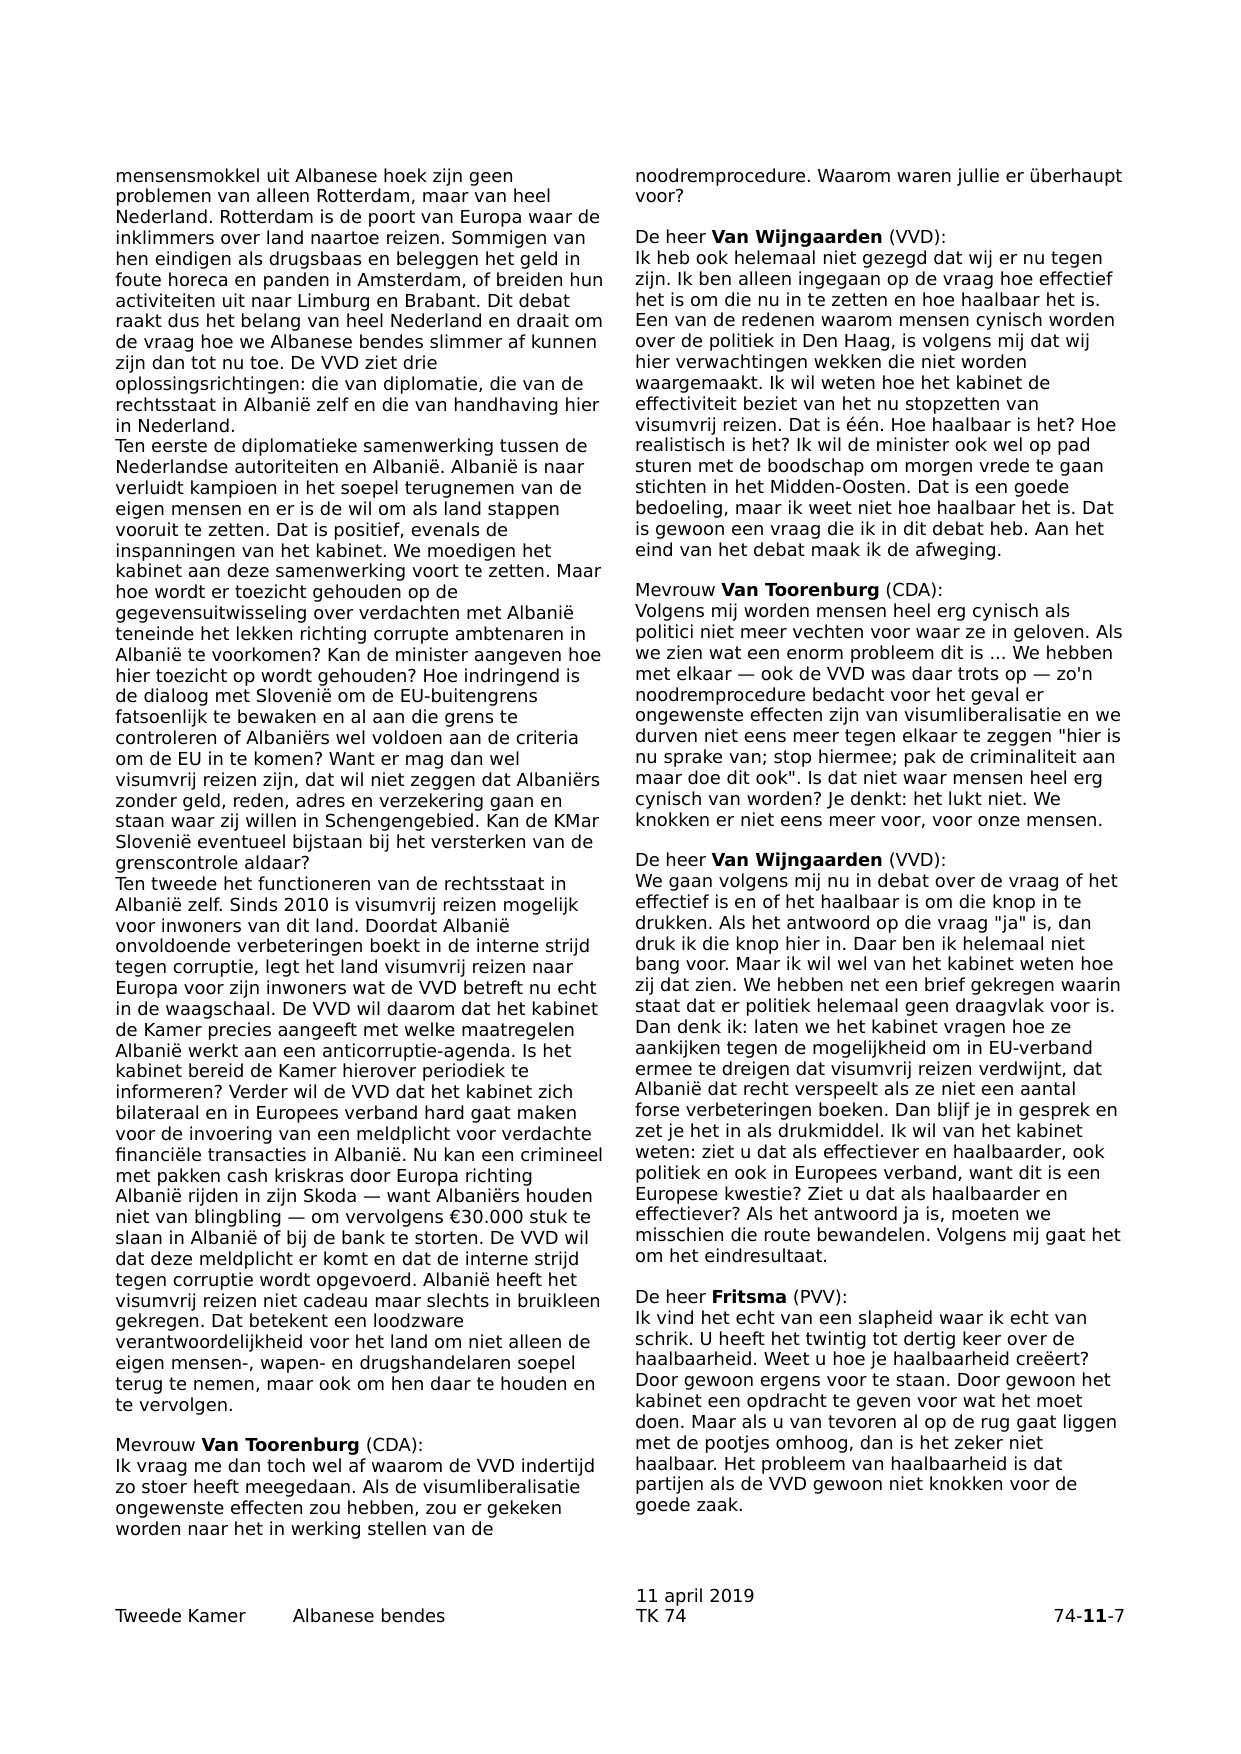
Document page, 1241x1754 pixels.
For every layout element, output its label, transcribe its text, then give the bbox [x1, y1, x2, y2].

text Ten tweede het functioneren van de rechtsstaat in Albanië zelf. Sinds 2010 is visumvrij reizen mogelijk voor inwoners van dit land. Doordat Albanië onvoldoende verbeteringen boekt in de interne strijd tegen corruptie, legt het land visumvrij reizen naar Europa voor zijn inwoners wat de VVD betreft nu echt in de waagschaal. De VVD wil daarom dat het kabinet de Kamer precies aangeeft met welke maatregelen Albanië werkt aan een anticorruptie-agenda. Is het kabinet bereid de Kamer hierover periodiek te informeren? Verder wil de VVD dat het kabinet zich bilateraal en in Europees verband hard gaat maken voor de invoering van een meldplicht voor verdachte financiële transacties in Albanië. Nu kan een crimineel met pakken cash kriskras door Europa richting Albanië rijden in zijn Skoda — want Albaniërs houden niet van blingbling — om vervolgens €30.000 stuk te slaan in Albanië of bij de bank te storten. De VVD wil dat deze meldplicht er komt en dat de interne strijd tegen corruptie wordt opgevoerd. Albanië heeft het visumvrij reizen niet cadeau maar slechts in bruikleen gekregen. Dat betekent een loodzware verantwoordelijkheid voor het land om niet alleen de eigen mensen-, wapen- en drugshandelaren soepel terug te nemen, maar ook om hen daar te houden en te vervolgen. [115, 874, 605, 1415]
text De heer Fritsma (PVV): [635, 1287, 1125, 1307]
text noodremprocedure. Waarom waren jullie er überhaupt voor? [635, 165, 1125, 207]
text Ik vraag me dan toch wel af waarom de VVD indertijd zo stoer heeft meegedaan. Als de visumliberalisatie ongewenste effecten zou hebben, zou er gekeken worden naar het in werking stellen van de [115, 1456, 605, 1539]
text Mevrouw Van Toorenburg (CDA): [115, 1435, 605, 1456]
text Ten eerste de diplomatieke samenwerking tussen de Nederlandse autoriteiten en Albanië. Albanië is naar verluidt kampioen in het soepel terugnemen van de eigen mensen en er is de wil om als land stappen vooruit te zetten. Dat is positief, evenals de inspanningen van het kabinet. We moedigen het kabinet aan deze samenwerking voort te zetten. Maar hoe wordt er toezicht gehouden op de gegevensuitwisseling over verdachten met Albanië teneinde het lekken richting corrupte ambtenaren in Albanië te voorkomen? Kan de minister aangeven hoe hier toezicht op wordt gehouden? Hoe indringend is de dialoog met Slovenië om de EU-buitengrens fatsoenlijk te bewaken en al aan die grens te controleren of Albaniërs wel voldoen aan de criteria om de EU in te komen? Want er mag dan wel visumvrij reizen zijn, dat wil niet zeggen dat Albaniërs zonder geld, reden, adres en verzekering gaan en staan waar zij willen in Schengengebied. Kan de KMar Slovenië eventueel bijstaan bij het versterken van de grenscontrole aldaar? [115, 436, 605, 874]
text We gaan volgens mij nu in debat over de vraag of het effectief is en of het haalbaar is om die knop in te drukken. Als het antwoord op die vraag "ja" is, dan druk ik die knop hier in. Daar ben ik helemaal niet bang voor. Maar ik wil wel van het kabinet weten hoe zij dat zien. We hebben net een brief gekregen waarin staat dat er politiek helemaal geen draagvlak voor is. Dan denk ik: laten we het kabinet vragen hoe ze aankijken tegen de mogelijkheid om in EU-verband ermee te dreigen dat visumvrij reizen verdwijnt, dat Albanië dat recht verspeelt als ze niet een aantal forse verbeteringen boeken. Dan blijf je in gesprek en zet je het in als drukmiddel. Ik wil van het kabinet weten: ziet u dat als effectiever en haalbaarder, ook politiek en ook in Europees verband, want dit is een Europese kwestie? Ziet u dat als haalbaarder en effectiever? Als het antwoord ja is, moeten we misschien die route bewandelen. Volgens mij gaat het om het eindresultaat. [635, 871, 1125, 1267]
text Ik vind het echt van een slapheid waar ik echt van schrik. U heeft het twintig tot dertig keer over de haalbaarheid. Weet u hoe je haalbaarheid creëert? Door gewoon ergens voor te staan. Door gewoon het kabinet een opdracht te geven voor wat het moet doen. Maar als u van tevoren al op de rug gaat liggen met de pootjes omhoog, dan is het zeker niet haalbaar. Het probleem van haalbaarheid is dat partijen als de VVD gewoon niet knokken voor de goede zaak. [635, 1307, 1125, 1516]
text Mevrouw Van Toorenburg (CDA): [635, 580, 1125, 601]
text Ik heb ook helemaal niet gezegd dat wij er nu tegen zijn. Ik ben alleen ingegaan op de vraag hoe effectief het is om die nu in te zetten en hoe haalbaar het is. Een van de redenen waarom mensen cynisch worden over de politiek in Den Haag, is volgens mij dat wij hier verwachtingen wekken die niet worden waargemaakt. Ik wil weten hoe het kabinet de effectiviteit beziet van het nu stopzetten van visumvrij reizen. Dat is één. Hoe haalbaar is het? Hoe realistisch is het? Ik wil de minister ook wel op pad sturen met de boodschap om morgen vrede te gaan stichten in het Midden-Oosten. Dat is een goede bedoeling, maar ik weet niet hoe haalbaar het is. Dat is gewoon een vraag die ik in dit debat heb. Aan het eind van het debat maak ik de afweging. [635, 248, 1125, 560]
text De heer Van Wijngaarden (VVD): [635, 227, 1125, 248]
text De heer Van Wijngaarden (VVD): [635, 850, 1125, 871]
text mensensmokkel uit Albanese hoek zijn geen problemen van alleen Rotterdam, maar van heel Nederland. Rotterdam is de poort van Europa waar de inklimmers over land naartoe reizen. Sommigen van hen eindigen als drugsbaas en beleggen het geld in foute horeca en panden in Amsterdam, of breiden hun activiteiten uit naar Limburg en Brabant. Dit debat raakt dus het belang van heel Nederland en draait om de vraag hoe we Albanese bendes slimmer af kunnen zijn dan tot nu toe. De VVD ziet drie oplossingsrichtingen: die van diplomatie, die van de rechtsstaat in Albanië zelf en die van handhaving hier in Nederland. [115, 165, 605, 436]
text Volgens mij worden mensen heel erg cynisch als politici niet meer vechten voor waar ze in geloven. Als we zien wat een enorm probleem dit is ... We hebben met elkaar — ook de VVD was daar trots op — zo'n noodremprocedure bedacht voor het geval er ongewenste effecten zijn van visumliberalisatie en we durven niet eens meer tegen elkaar te zeggen "hier is nu sprake van; stop hiermee; pak de criminaliteit aan maar doe dit ook". Is dat niet waar mensen heel erg cynisch van worden? Je denkt: het lukt niet. We knokken er niet eens meer voor, voor onze mensen. [635, 601, 1125, 830]
